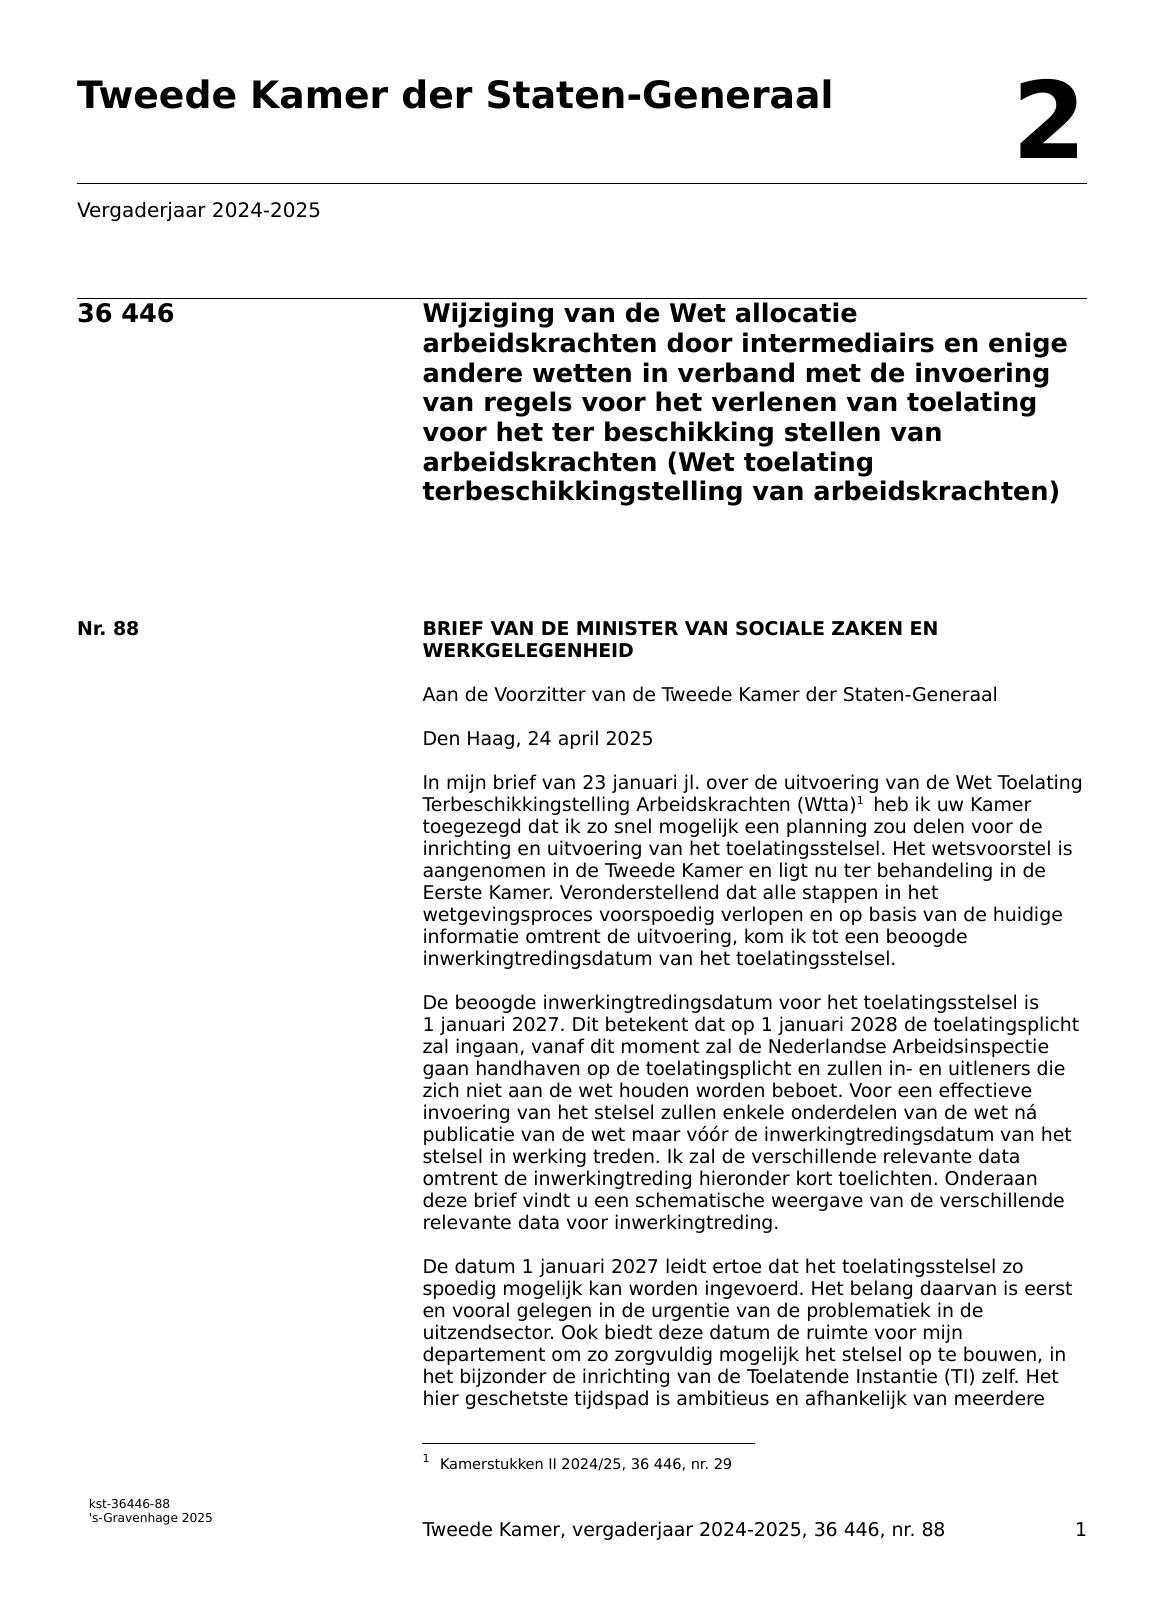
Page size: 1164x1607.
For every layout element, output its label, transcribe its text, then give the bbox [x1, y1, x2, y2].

text De beoogde inwerkingtredingsdatum voor het toelatingsstelsel is 1 januari 2027. Dit betekent dat op 1 januari 2028 de toelatingsplicht zal ingaan, vanaf dit moment zal de Nederlandse Arbeidsinspectie gaan handhaven op de toelatingsplicht en zullen in- en uitleners die zich niet aan de wet houden worden beboet. Voor een effectieve invoering van het stelsel zullen enkele onderdelen van de wet ná publicatie van de wet maar vóór de inwerkingtredingsdatum van het stelsel in werking treden. Ik zal de verschillende relevante data omtrent de inwerkingtreding hieronder kort toelichten. Onderaan deze brief vindt u een schematische weergave van de verschillende relevante data voor inwerkingtreding. [422, 992, 1087, 1234]
text Aan de Voorzitter van de Tweede Kamer der Staten-Generaal [422, 684, 1087, 706]
table_header 2 [886, 59, 1087, 183]
text Den Haag, 24 april 2025 [422, 728, 1087, 750]
table_cell Vergaderjaar 2024-2025 [77, 184, 1087, 298]
subtitle Nr. 88 BRIEF VAN DE MINISTER VAN SOCIALE ZAKEN EN WERKGELEGENHEID [77, 618, 1087, 662]
text kst-36446-88 [88, 1497, 323, 1511]
text Kamerstukken II 2024/25, 36 446, nr. 29 [422, 1452, 1087, 1474]
table_header Tweede Kamer der Staten-Generaal [77, 59, 886, 183]
text De datum 1 januari 2027 leidt ertoe dat het toelatingsstelsel zo spoedig mogelijk kan worden ingevoerd. Het belang daarvan is eerst en vooral gelegen in de urgentie van de problematiek in de uitzendsector. Ook biedt deze datum de ruimte voor mijn departement om zo zorgvuldig mogelijk het stelsel op te bouwen, in het bijzonder de inrichting van de Toelatende Instantie (TI) zelf. Het hier geschetste tijdspad is ambitieus en afhankelijk van meerdere [422, 1256, 1087, 1410]
subtitle 36 446 Wijziging van de Wet allocatie arbeidskrachten door intermediairs en enige andere wetten in verband met de invoering van regels voor het verlenen van toelating voor het ter beschikking stellen van arbeidskrachten (Wet toelating terbeschikkingstelling van arbeidskrachten) [77, 299, 1087, 507]
text 's-Gravenhage 2025 [88, 1511, 323, 1525]
text In mijn brief van 23 januari jl. over de uitvoering van de Wet Toelating Terbeschikkingstelling Arbeidskrachten (Wtta) heb ik uw Kamer toegezegd dat ik zo snel mogelijk een planning zou delen voor de inrichting en uitvoering van het toelatingsstelsel. Het wetsvoorstel is aangenomen in de Tweede Kamer en ligt nu ter behandeling in de Eerste Kamer. Veronderstellend dat alle stappen in het wetgevingsproces voorspoedig verlopen en op basis van de huidige informatie omtrent de uitvoering, kom ik tot een beoogde inwerkingtredingsdatum van het toelatingsstelsel. [422, 772, 1087, 970]
